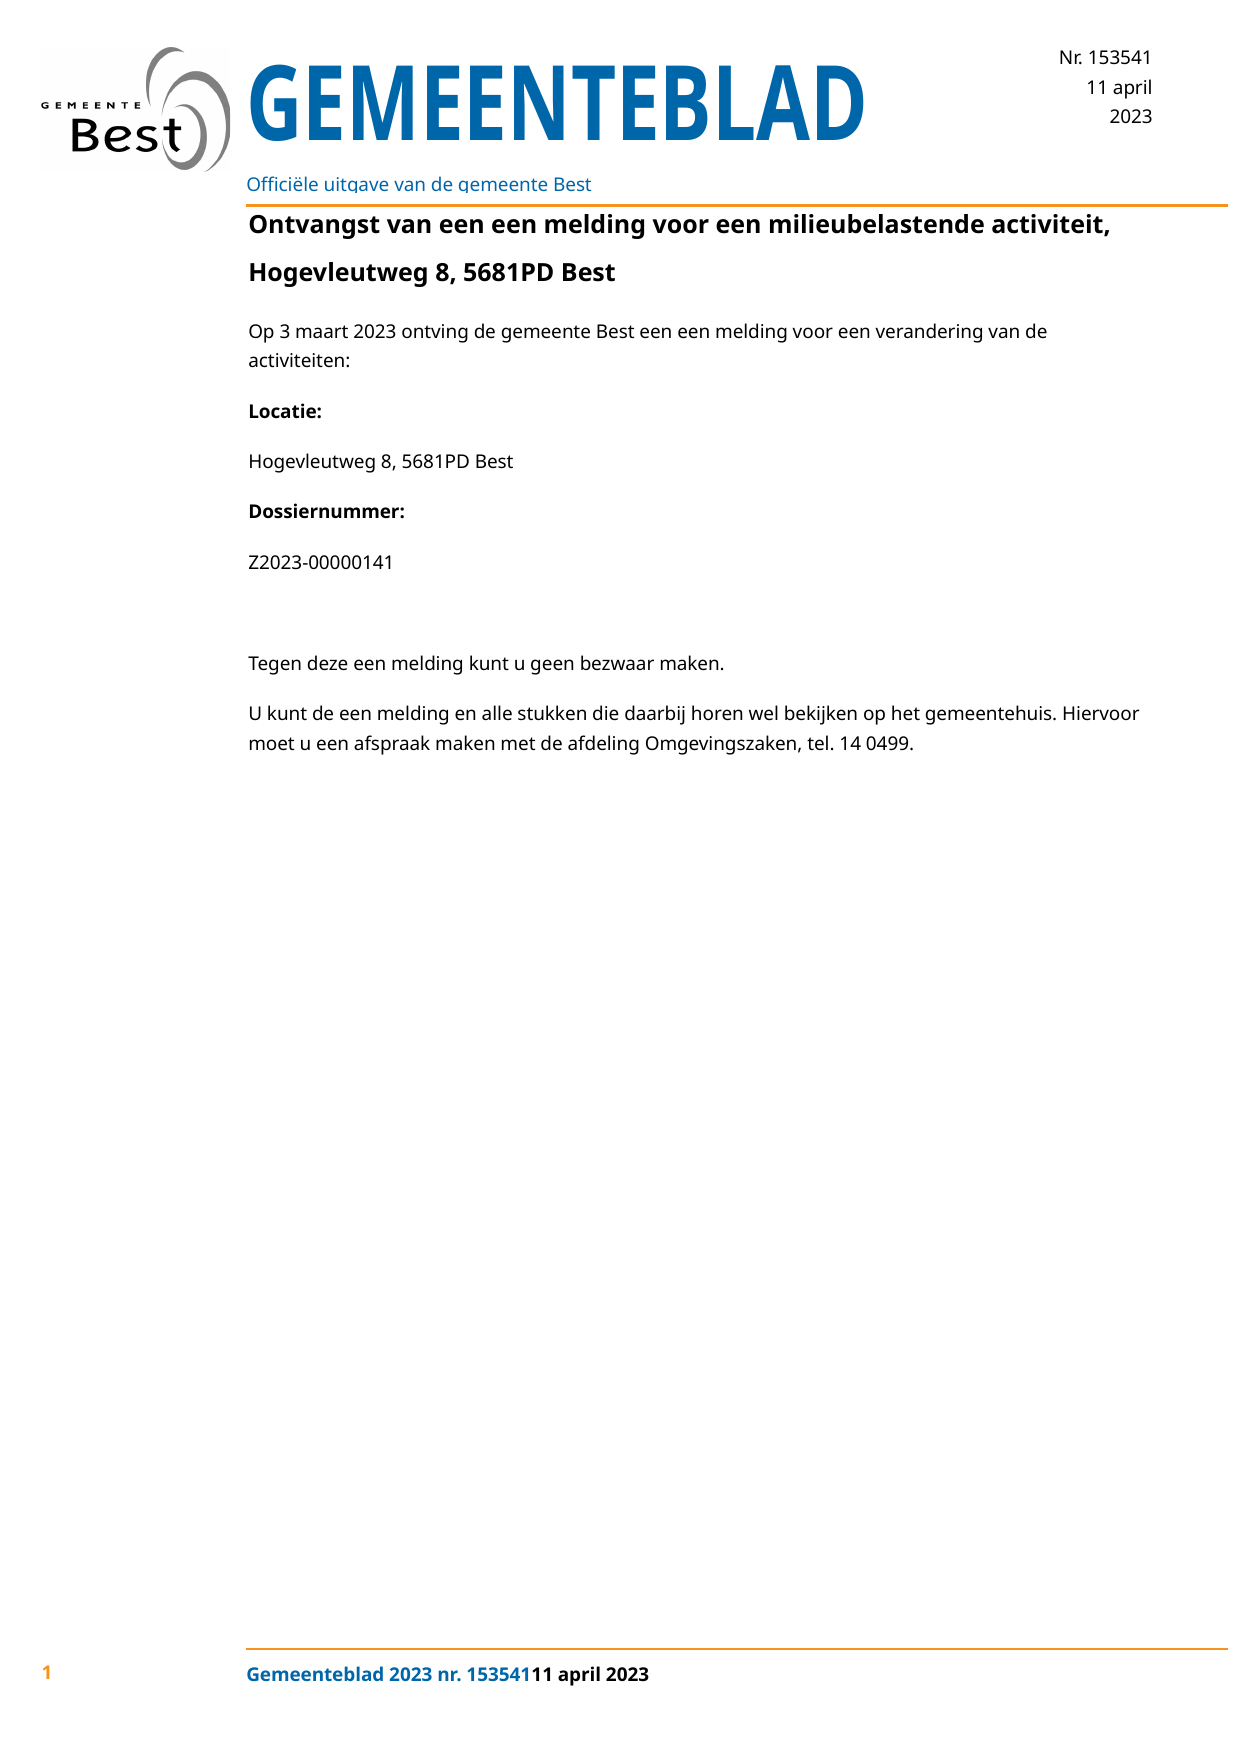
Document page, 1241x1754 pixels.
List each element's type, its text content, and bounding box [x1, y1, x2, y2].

text Hogevleutweg 8, 5681PD Best [248, 448, 1152, 474]
picture [41, 47, 231, 172]
text Ontvangst van een een melding voor een milieubelastende activiteit, Hogevleutweg 8, 5681PD Best [248, 207, 1152, 288]
text Z2023-00000141 [248, 549, 1152, 575]
text Tegen deze een melding kunt u geen bezwaar maken. [248, 650, 1152, 676]
text Op 3 maart 2023 ontving de gemeente Best een een melding voor een verandering van de activiteiten: [248, 318, 1152, 373]
text U kunt de een melding en alle stukken die daarbij horen wel bekijken op het gemeentehuis. Hiervoor moet u een afspraak maken met de afdeling Omgevingszaken, tel. 14 0499. [248, 700, 1152, 756]
text Locatie: [248, 398, 1152, 424]
text Dossiernummer: [248, 499, 1152, 524]
